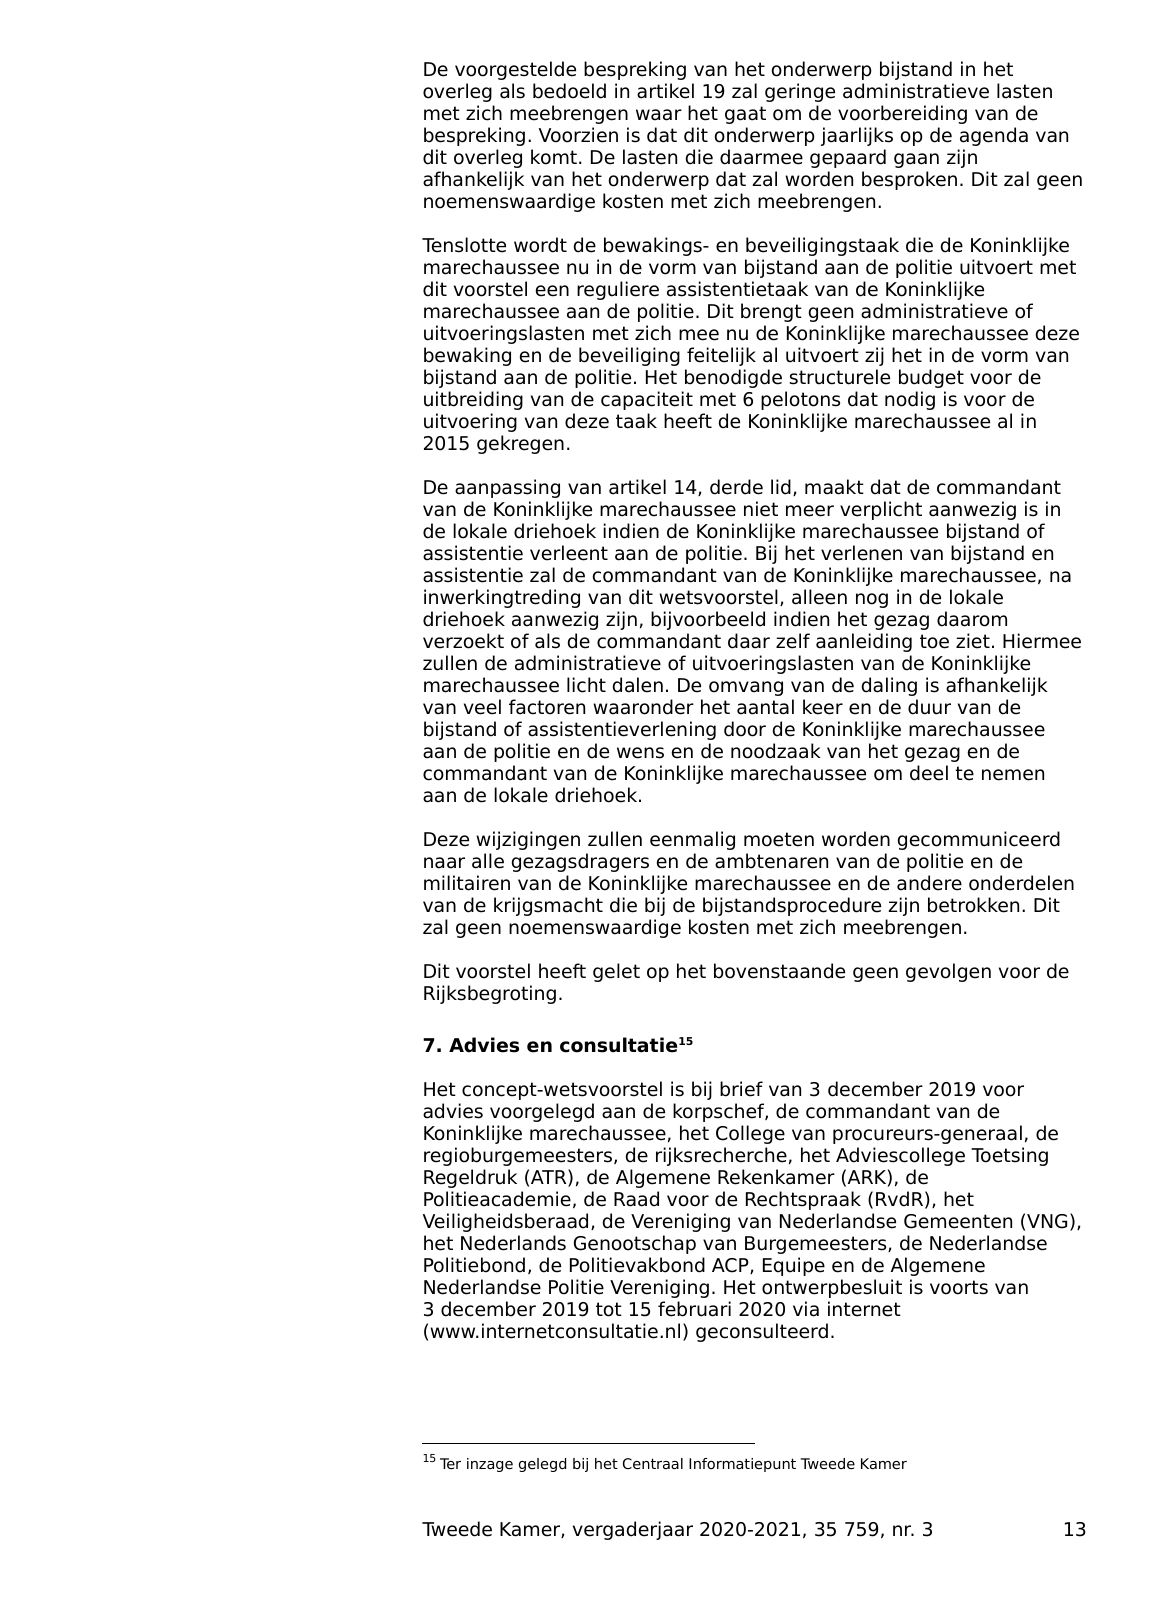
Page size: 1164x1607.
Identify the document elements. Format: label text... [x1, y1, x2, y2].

text De voorgestelde bespreking van het onderwerp bijstand in het overleg als bedoeld in artikel 19 zal geringe administratieve lasten met zich meebrengen waar het gaat om de voorbereiding van de bespreking. Voorzien is dat dit onderwerp jaarlijks op de agenda van dit overleg komt. De lasten die daarmee gepaard gaan zijn afhankelijk van het onderwerp dat zal worden besproken. Dit zal geen noemenswaardige kosten met zich meebrengen. [422, 59, 1087, 213]
text De aanpassing van artikel 14, derde lid, maakt dat de commandant van de Koninklijke marechaussee niet meer verplicht aanwezig is in de lokale driehoek indien de Koninklijke marechaussee bijstand of assistentie verleent aan de politie. Bij het verlenen van bijstand en assistentie zal de commandant van de Koninklijke marechaussee, na inwerkingtreding van dit wetsvoorstel, alleen nog in de lokale driehoek aanwezig zijn, bijvoorbeeld indien het gezag daarom verzoekt of als de commandant daar zelf aanleiding toe ziet. Hiermee zullen de administratieve of uitvoeringslasten van de Koninklijke marechaussee licht dalen. De omvang van de daling is afhankelijk van veel factoren waaronder het aantal keer en de duur van de bijstand of assistentieverlening door de Koninklijke marechaussee aan de politie en de wens en de noodzaak van het gezag en de commandant van de Koninklijke marechaussee om deel te nemen aan de lokale driehoek. [422, 477, 1087, 807]
text Dit voorstel heeft gelet op het bovenstaande geen gevolgen voor de Rijksbegroting. [422, 961, 1087, 1005]
text Deze wijzigingen zullen eenmalig moeten worden gecommuniceerd naar alle gezagsdragers en de ambtenaren van de politie en de militairen van de Koninklijke marechaussee en de andere onderdelen van de krijgsmacht die bij de bijstandsprocedure zijn betrokken. Dit zal geen noemenswaardige kosten met zich meebrengen. [422, 829, 1087, 939]
subtitle 7. Advies en consultatie [422, 1035, 1087, 1057]
text Ter inzage gelegd bij het Centraal Informatiepunt Tweede Kamer [422, 1452, 1087, 1474]
text Het concept-wetsvoorstel is bij brief van 3 december 2019 voor advies voorgelegd aan de korpschef, de commandant van de Koninklijke marechaussee, het College van procureurs-generaal, de regioburgemeesters, de rijksrecherche, het Adviescollege Toetsing Regeldruk (ATR), de Algemene Rekenkamer (ARK), de Politieacademie, de Raad voor de Rechtspraak (RvdR), het Veiligheidsberaad, de Vereniging van Nederlandse Gemeenten (VNG), het Nederlands Genootschap van Burgemeesters, de Nederlandse Politiebond, de Politievakbond ACP, Equipe en de Algemene Nederlandse Politie Vereniging. Het ontwerpbesluit is voorts van 3 december 2019 tot 15 februari 2020 via internet (www.internetconsultatie.nl) geconsulteerd. [422, 1079, 1087, 1343]
text Tenslotte wordt de bewakings- en beveiligingstaak die de Koninklijke marechaussee nu in de vorm van bijstand aan de politie uitvoert met dit voorstel een reguliere assistentietaak van de Koninklijke marechaussee aan de politie. Dit brengt geen administratieve of uitvoeringslasten met zich mee nu de Koninklijke marechaussee deze bewaking en de beveiliging feitelijk al uitvoert zij het in de vorm van bijstand aan de politie. Het benodigde structurele budget voor de uitbreiding van de capaciteit met 6 pelotons dat nodig is voor de uitvoering van deze taak heeft de Koninklijke marechaussee al in 2015 gekregen. [422, 235, 1087, 455]
